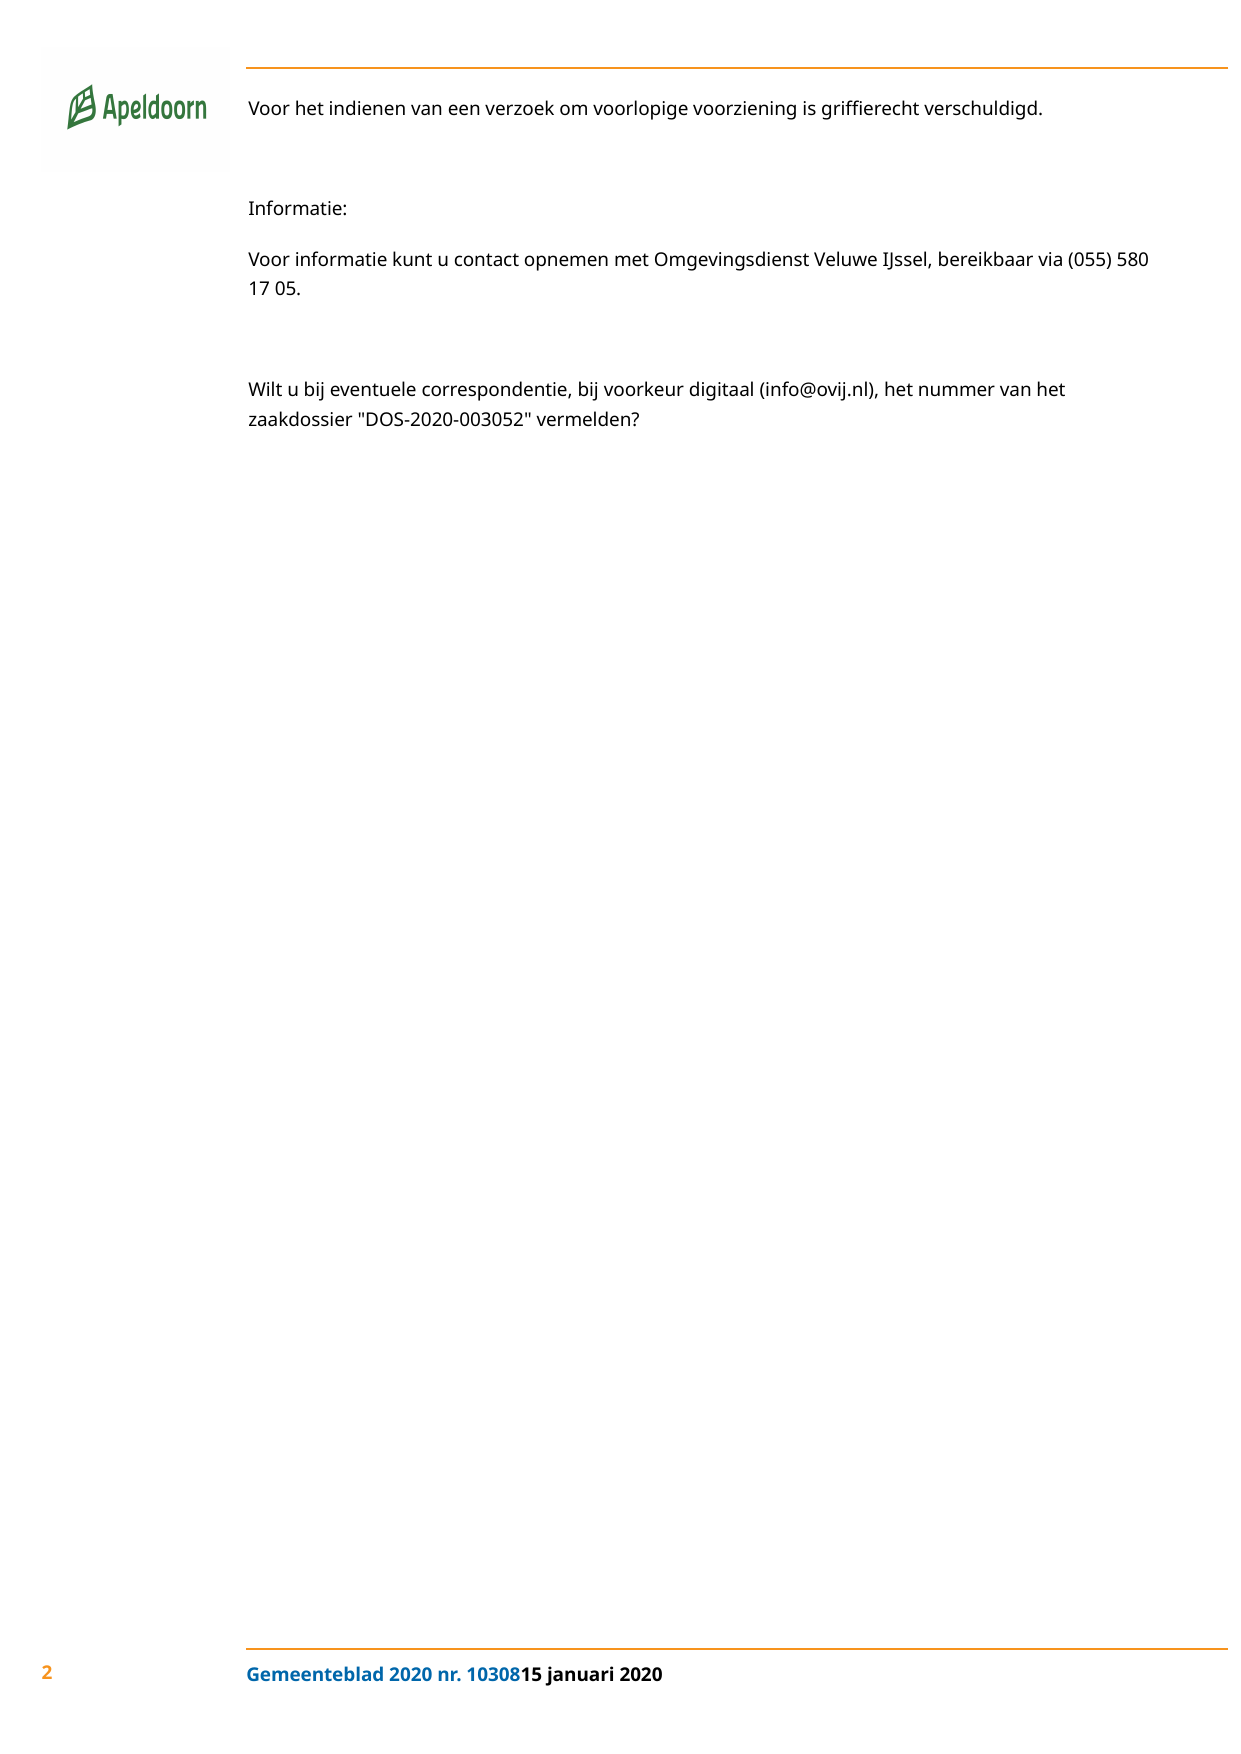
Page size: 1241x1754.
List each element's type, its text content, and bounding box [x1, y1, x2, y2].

text Voor informatie kunt u contact opnemen met Omgevingsdienst Veluwe IJssel, bereikbaar via (055) 580 17 05. [248, 246, 1152, 301]
text Voor het indienen van een verzoek om voorlopige voorziening is griffierecht verschuldigd. [248, 95, 1152, 121]
text Wilt u bij eventuele correspondentie, bij voorkeur digitaal (info@ovij.nl), het nummer van het zaakdossier "DOS-2020-003052" vermelden? [248, 376, 1152, 432]
picture [41, 47, 231, 172]
text Informatie: [248, 196, 1152, 221]
